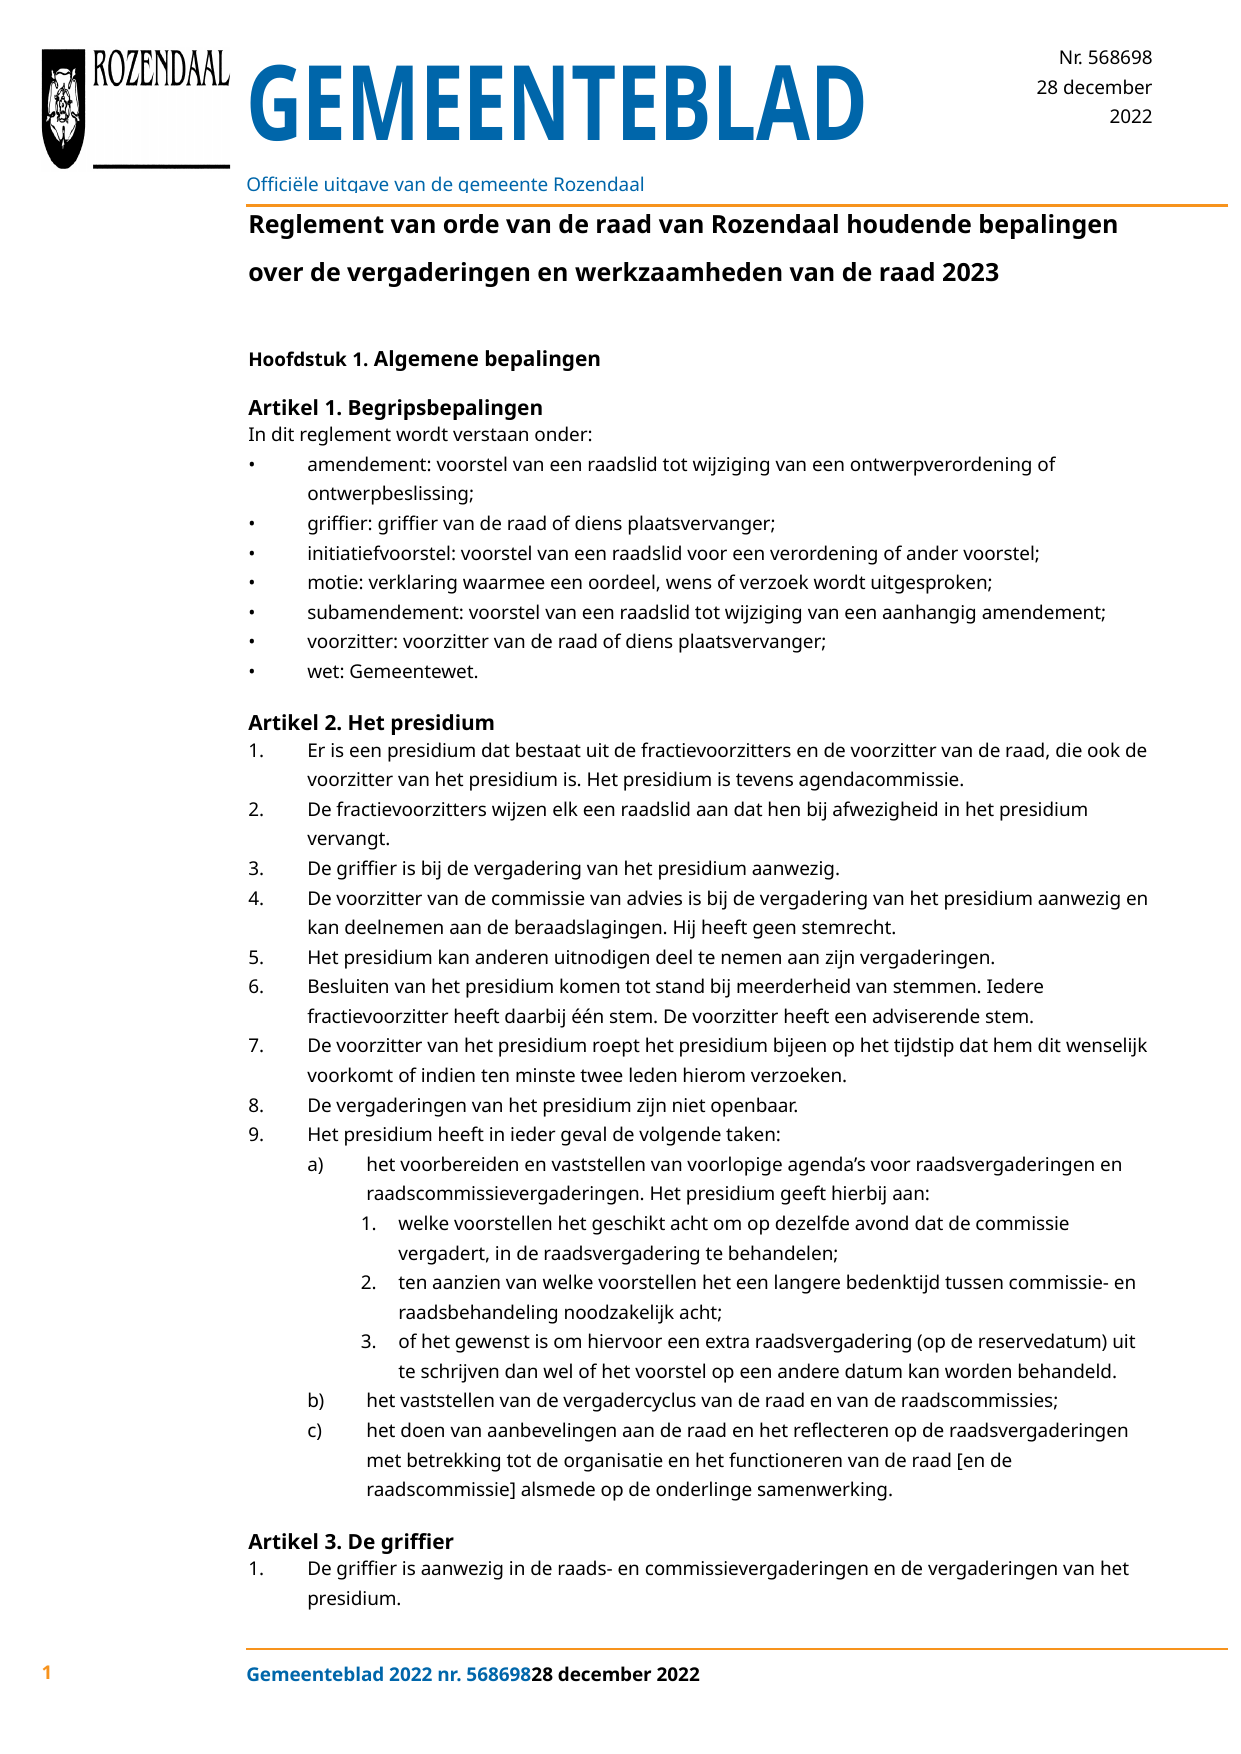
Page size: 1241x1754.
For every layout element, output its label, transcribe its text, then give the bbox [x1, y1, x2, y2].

list De griffier is aanwezig in de raads- en commissievergaderingen en de vergaderingen van het presidium. [248, 1555, 1152, 1611]
list subamendement: voorstel van een raadslid tot wijziging van een aanhangig amendement; [248, 599, 1152, 624]
list het vaststellen van de vergadercyclus van de raad en van de raadscommissies; [307, 1388, 1152, 1413]
text Artikel 3. De griffier [248, 1527, 1152, 1555]
picture [41, 47, 231, 172]
list wet: Gemeentewet. [248, 658, 1152, 684]
list griffier: griffier van de raad of diens plaatsvervanger; [248, 510, 1152, 536]
list Er is een presidium dat bestaat uit de fractievoorzitters en de voorzitter van de raad, die ook de voorzitter van het presidium is. Het presidium is tevens agendacommissie. [248, 737, 1152, 792]
list Het presidium kan anderen uitnodigen deel te nemen aan zijn vergaderingen. [248, 944, 1152, 970]
text Artikel 2. Het presidium [248, 708, 1152, 737]
text Reglement van orde van de raad van Rozendaal houdende bepalingen over de vergaderingen en werkzaamheden van de raad 2023 [248, 207, 1152, 288]
list De voorzitter van het presidium roept het presidium bijeen op het tijdstip dat hem dit wenselijk voorkomt of indien ten minste twee leden hierom verzoeken. [248, 1033, 1152, 1088]
list De fractievoorzitters wijzen elk een raadslid aan dat hen bij afwezigheid in het presidium vervangt. [248, 796, 1152, 851]
list voorzitter: voorzitter van de raad of diens plaatsvervanger; [248, 628, 1152, 654]
list of het gewenst is om hiervoor een extra raadsvergadering (op de reservedatum) uit te schrijven dan wel of het voorstel op een andere datum kan worden behandeld. [361, 1328, 1152, 1384]
list welke voorstellen het geschikt acht om op dezelfde avond dat de commissie vergadert, in de raadsvergadering te behandelen; [361, 1210, 1152, 1266]
text In dit reglement wordt verstaan onder: [248, 421, 1152, 447]
list ten aanzien van welke voorstellen het een langere bedenktijd tussen commissie- en raadsbehandeling noodzakelijk acht; [361, 1269, 1152, 1325]
list De voorzitter van de commissie van advies is bij de vergadering van het presidium aanwezig en kan deelnemen aan de beraadslagingen. Hij heeft geen stemrecht. [248, 885, 1152, 940]
text Artikel 1. Begripsbepalingen [248, 393, 1152, 421]
list motie: verklaring waarmee een oordeel, wens of verzoek wordt uitgesproken; [248, 569, 1152, 595]
text Hoofdstuk 1. Algemene bepalingen [248, 344, 1152, 372]
list De griffier is bij de vergadering van het presidium aanwezig. [248, 855, 1152, 881]
list Het presidium heeft in ieder geval de volgende taken: [248, 1121, 1152, 1147]
list initiatiefvoorstel: voorstel van een raadslid voor een verordening of ander voorstel; [248, 540, 1152, 565]
list amendement: voorstel van een raadslid tot wijziging van een ontwerpverordening of ontwerpbeslissing; [248, 451, 1152, 506]
list het voorbereiden en vaststellen van voorlopige agenda’s voor raadsvergaderingen en raadscommissievergaderingen. Het presidium geeft hierbij aan: [307, 1151, 1152, 1206]
list De vergaderingen van het presidium zijn niet openbaar. [248, 1092, 1152, 1118]
list Besluiten van het presidium komen tot stand bij meerderheid van stemmen. Iedere fractievoorzitter heeft daarbij één stem. De voorzitter heeft een adviserende stem. [248, 973, 1152, 1029]
list het doen van aanbevelingen aan de raad en het reflecteren op de raadsvergaderingen met betrekking tot de organisatie en het functioneren van de raad [en de raadscommissie] alsmede op de onderlinge samenwerking. [307, 1417, 1152, 1502]
